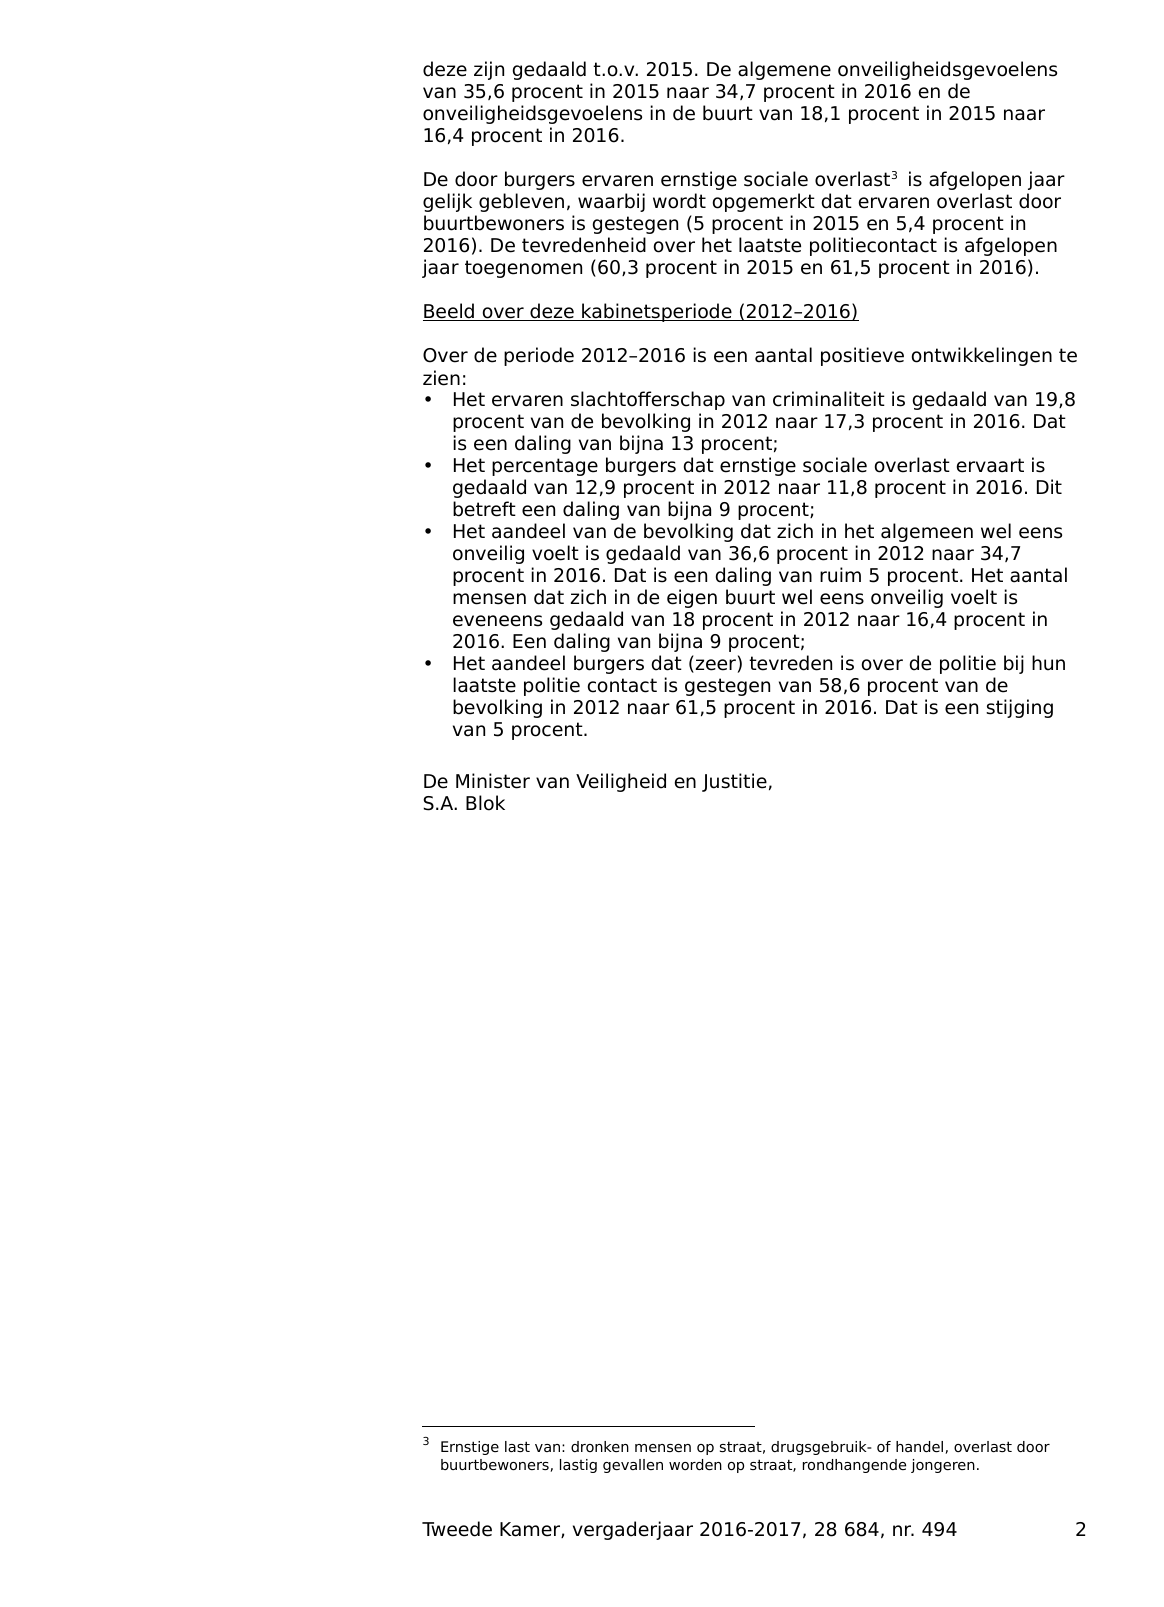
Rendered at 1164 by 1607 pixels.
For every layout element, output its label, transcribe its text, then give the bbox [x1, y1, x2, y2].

text • Het aandeel van de bevolking dat zich in het algemeen wel eens onveilig voelt is gedaald van 36,6 procent in 2012 naar 34,7 procent in 2016. Dat is een daling van ruim 5 procent. Het aantal mensen dat zich in de eigen buurt wel eens onveilig voelt is eveneens gedaald van 18 procent in 2012 naar 16,4 procent in 2016. Een daling van bijna 9 procent; [422, 521, 1087, 653]
subtitle Beeld over deze kabinetsperiode (2012–2016) [422, 301, 1087, 323]
text Ernstige last van: dronken mensen op straat, drugsgebruik- of handel, overlast door buurtbewoners, lastig gevallen worden op straat, rondhangende jongeren. [422, 1435, 1087, 1474]
text Over de periode 2012–2016 is een aantal positieve ontwikkelingen te zien: [422, 345, 1087, 389]
text De Minister van Veiligheid en Justitie, S.A. Blok [422, 771, 1087, 815]
text • Het percentage burgers dat ernstige sociale overlast ervaart is gedaald van 12,9 procent in 2012 naar 11,8 procent in 2016. Dit betreft een daling van bijna 9 procent; [422, 455, 1087, 521]
text • Het aandeel burgers dat (zeer) tevreden is over de politie bij hun laatste politie contact is gestegen van 58,6 procent van de bevolking in 2012 naar 61,5 procent in 2016. Dat is een stijging van 5 procent. [422, 653, 1087, 741]
text • Het ervaren slachtofferschap van criminaliteit is gedaald van 19,8 procent van de bevolking in 2012 naar 17,3 procent in 2016. Dat is een daling van bijna 13 procent; [422, 389, 1087, 455]
text De door burgers ervaren ernstige sociale overlast is afgelopen jaar gelijk gebleven, waarbij wordt opgemerkt dat ervaren overlast door buurtbewoners is gestegen (5 procent in 2015 en 5,4 procent in 2016). De tevredenheid over het laatste politiecontact is afgelopen jaar toegenomen (60,3 procent in 2015 en 61,5 procent in 2016). [422, 169, 1087, 279]
text deze zijn gedaald t.o.v. 2015. De algemene onveiligheidsgevoelens van 35,6 procent in 2015 naar 34,7 procent in 2016 en de onveiligheidsgevoelens in de buurt van 18,1 procent in 2015 naar 16,4 procent in 2016. [422, 59, 1087, 147]
